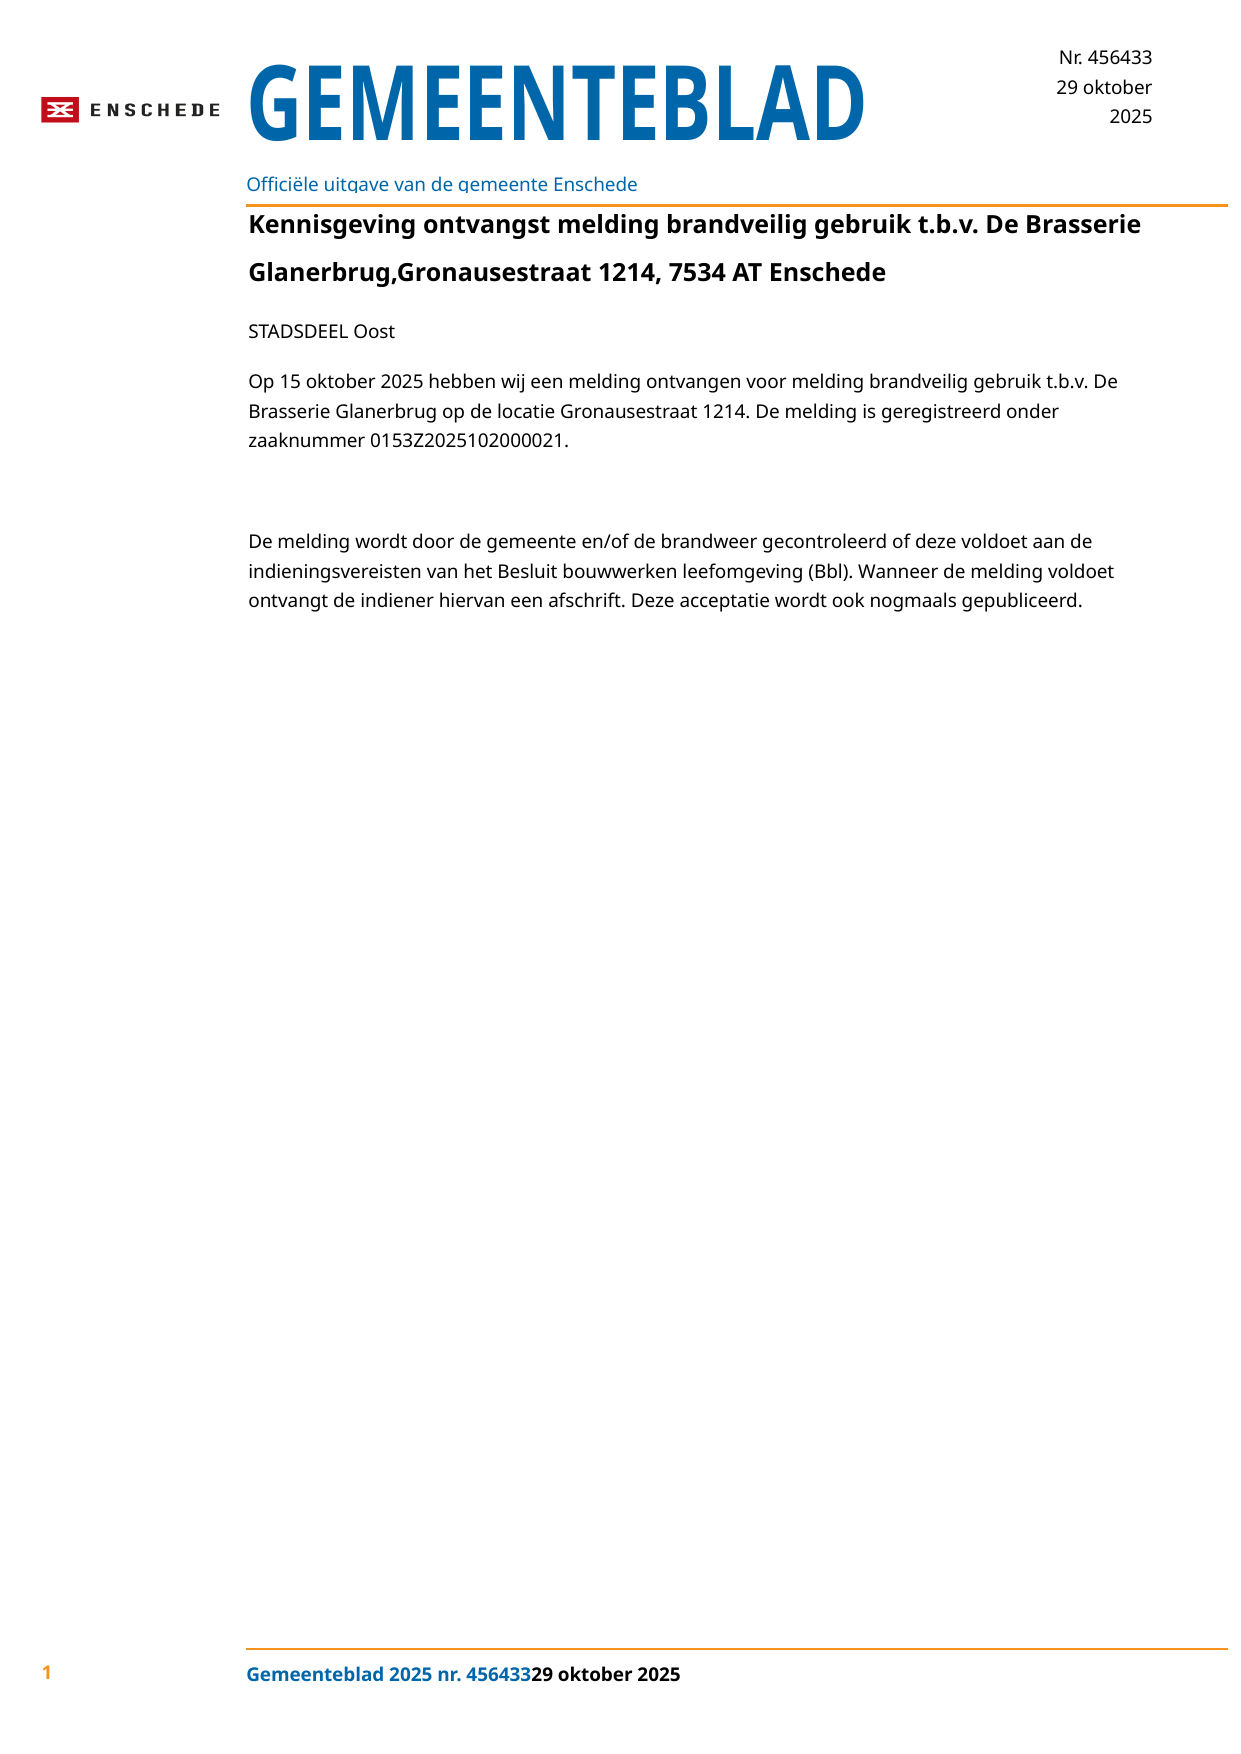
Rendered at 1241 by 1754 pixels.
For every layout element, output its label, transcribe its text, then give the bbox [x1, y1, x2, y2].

text Op 15 oktober 2025 hebben wij een melding ontvangen voor melding brandveilig gebruik t.b.v. De Brasserie Glanerbrug op de locatie Gronausestraat 1214. De melding is geregistreerd onder zaaknummer 0153Z2025102000021. [248, 368, 1152, 453]
text STADSDEEL Oost [248, 318, 1152, 344]
text Kennisgeving ontvangst melding brandveilig gebruik t.b.v. De Brasserie Glanerbrug,Gronausestraat 1214, 7534 AT Enschede [248, 207, 1152, 288]
text De melding wordt door de gemeente en/of de brandweer gecontroleerd of deze voldoet aan de indieningsvereisten van het Besluit bouwwerken leefomgeving (Bbl). Wanneer de melding voldoet ontvangt de indiener hiervan een afschrift. Deze acceptatie wordt ook nogmaals gepubliceerd. [248, 528, 1152, 613]
picture [41, 47, 231, 172]
